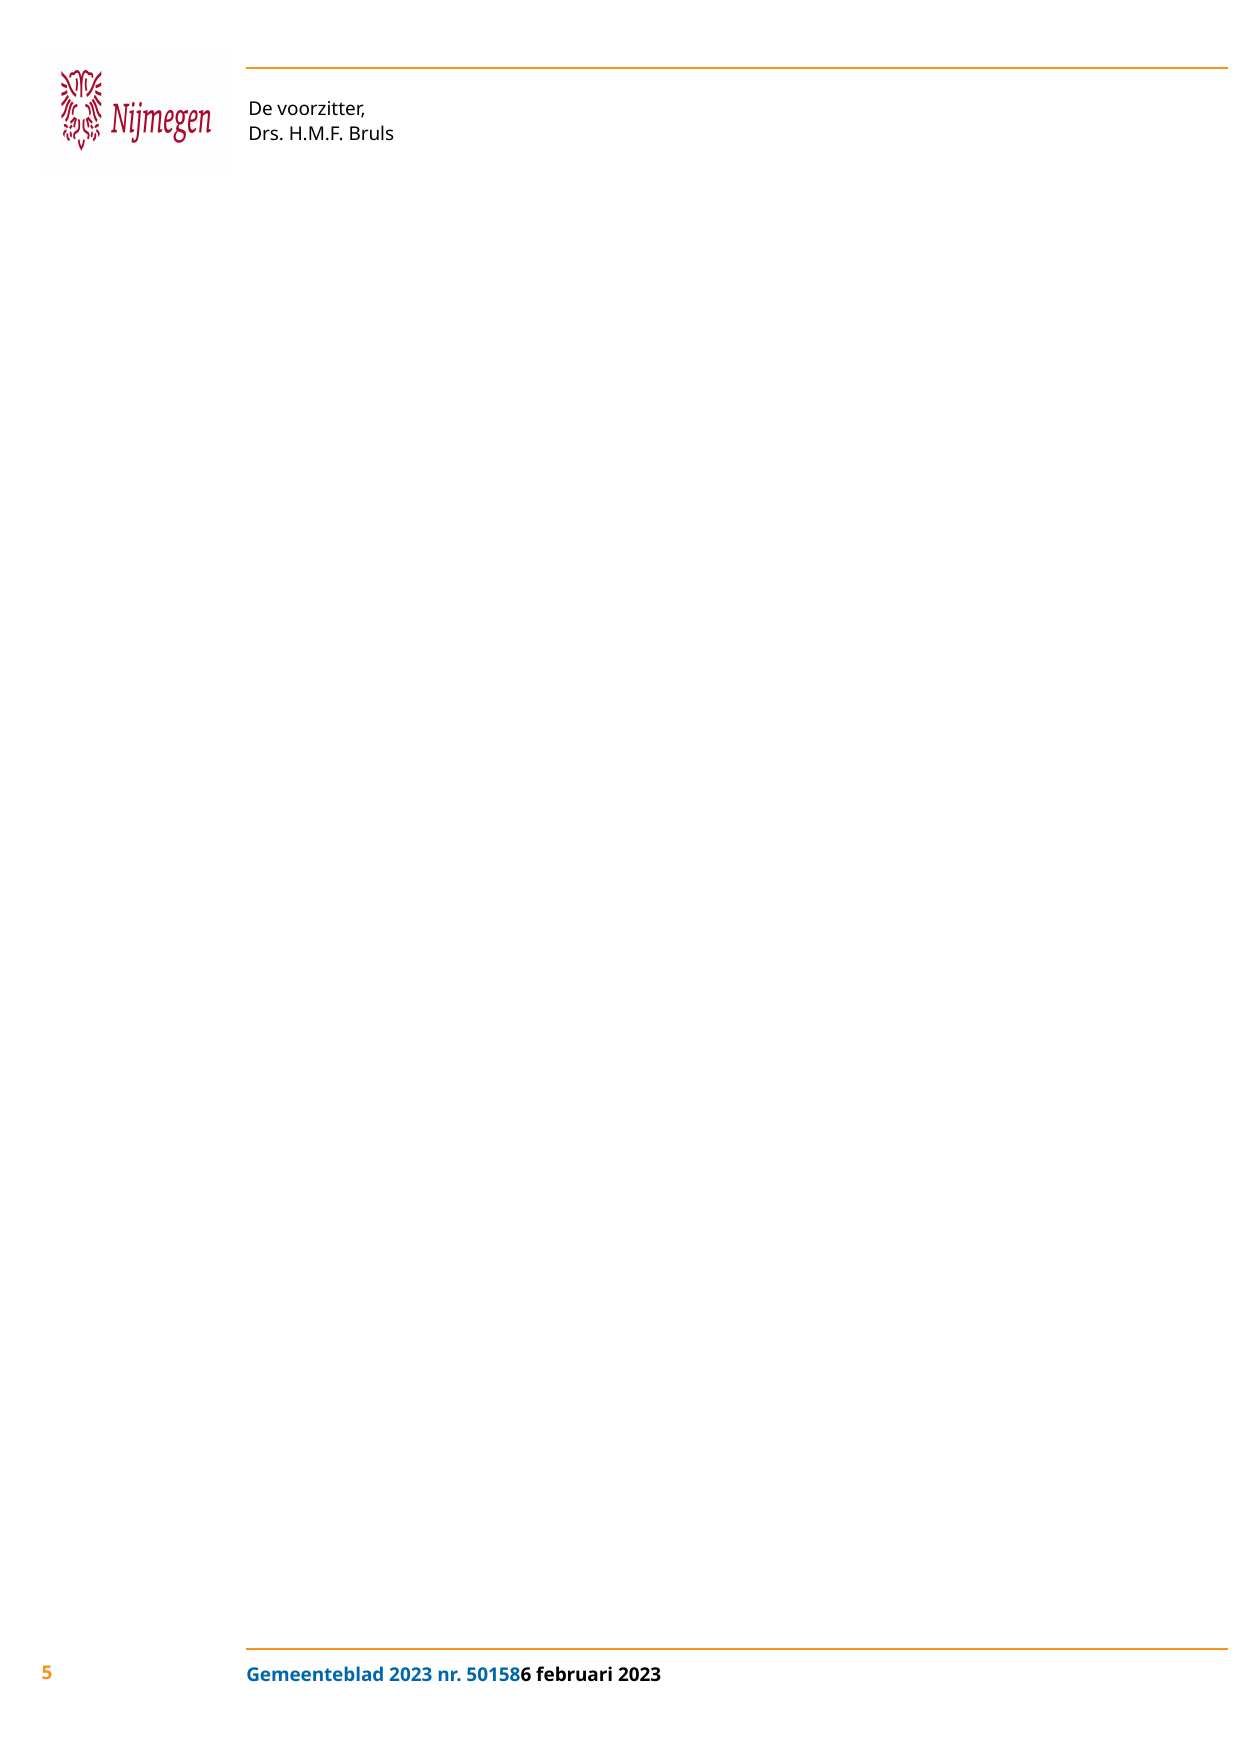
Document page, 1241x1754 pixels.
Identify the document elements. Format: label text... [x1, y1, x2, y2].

text Drs. H.M.F. Bruls [248, 121, 1152, 146]
text De voorzitter, [248, 95, 1152, 121]
picture [41, 47, 231, 172]
